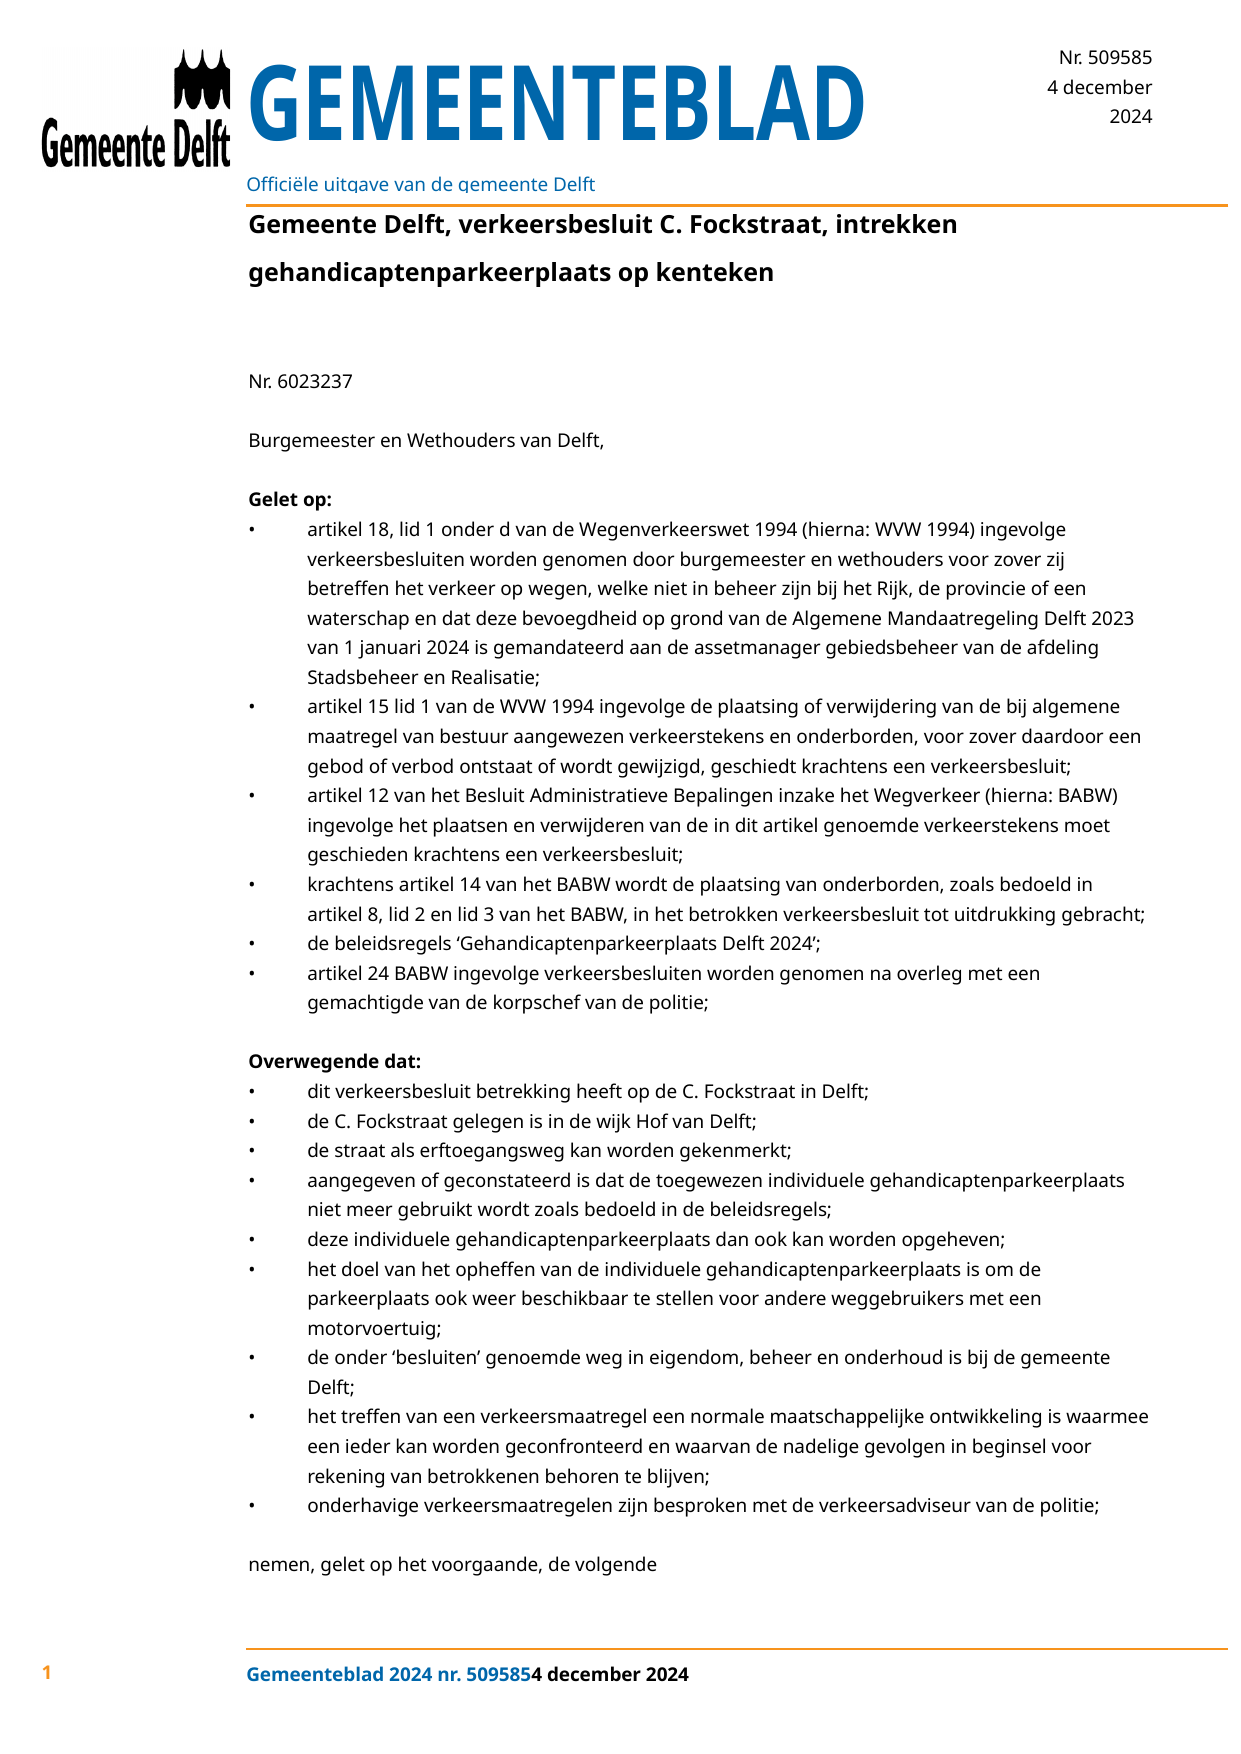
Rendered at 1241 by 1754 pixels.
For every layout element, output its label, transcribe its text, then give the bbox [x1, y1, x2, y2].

picture [41, 47, 231, 172]
list dit verkeersbesluit betrekking heeft op de C. Fockstraat in Delft; [248, 1078, 1152, 1104]
list de beleidsregels ‘Gehandicaptenparkeerplaats Delft 2024’; [248, 930, 1152, 956]
list artikel 12 van het Besluit Administratieve Bepalingen inzake het Wegverkeer (hierna: BABW) ingevolge het plaatsen en verwijderen van de in dit artikel genoemde verkeerstekens moet geschieden krachtens een verkeersbesluit; [248, 782, 1152, 867]
list artikel 18, lid 1 onder d van de Wegenverkeerswet 1994 (hierna: WVW 1994) ingevolge verkeersbesluiten worden genomen door burgemeester en wethouders voor zover zij betreffen het verkeer op wegen, welke niet in beheer zijn bij het Rijk, de provincie of een waterschap en dat deze bevoegdheid op grond van de Algemene Mandaatregeling Delft 2023 van 1 januari 2024 is gemandateerd aan de assetmanager gebiedsbeheer van de afdeling Stadsbeheer en Realisatie; [248, 516, 1152, 690]
list onderhavige verkeersmaatregelen zijn besproken met de verkeersadviseur van de politie; [248, 1492, 1152, 1518]
text Overwegende dat: [248, 1049, 1152, 1074]
text Gemeente Delft, verkeersbesluit C. Fockstraat, intrekken gehandicaptenparkeerplaats op kenteken [248, 207, 1152, 288]
list de straat als erftoegangsweg kan worden gekenmerkt; [248, 1137, 1152, 1163]
list de C. Fockstraat gelegen is in de wijk Hof van Delft; [248, 1108, 1152, 1133]
text Nr. 6023237 [248, 368, 1152, 394]
list artikel 15 lid 1 van de WVW 1994 ingevolge de plaatsing of verwijdering van de bij algemene maatregel van bestuur aangewezen verkeerstekens en onderborden, voor zover daardoor een gebod of verbod ontstaat of wordt gewijzigd, geschiedt krachtens een verkeersbesluit; [248, 694, 1152, 778]
list het doel van het opheffen van de individuele gehandicaptenparkeerplaats is om de parkeerplaats ook weer beschikbaar te stellen voor andere weggebruikers met een motorvoertuig; [248, 1256, 1152, 1341]
list krachtens artikel 14 van het BABW wordt de plaatsing van onderborden, zoals bedoeld in artikel 8, lid 2 en lid 3 van het BABW, in het betrokken verkeersbesluit tot uitdrukking gebracht; [248, 871, 1152, 926]
text Gelet op: [248, 487, 1152, 512]
text nemen, gelet op het voorgaande, de volgende [248, 1552, 1152, 1577]
list aangegeven of geconstateerd is dat de toegewezen individuele gehandicaptenparkeerplaats niet meer gebruikt wordt zoals bedoeld in de beleidsregels; [248, 1167, 1152, 1222]
list artikel 24 BABW ingevolge verkeersbesluiten worden genomen na overleg met een gemachtigde van de korpschef van de politie; [248, 960, 1152, 1015]
list het treffen van een verkeersmaatregel een normale maatschappelijke ontwikkeling is waarmee een ieder kan worden geconfronteerd en waarvan de nadelige gevolgen in beginsel voor rekening van betrokkenen behoren te blijven; [248, 1404, 1152, 1488]
text Burgemeester en Wethouders van Delft, [248, 427, 1152, 453]
list deze individuele gehandicaptenparkeerplaats dan ook kan worden opgeheven; [248, 1226, 1152, 1252]
list de onder ‘besluiten’ genoemde weg in eigendom, beheer en onderhoud is bij de gemeente Delft; [248, 1344, 1152, 1400]
